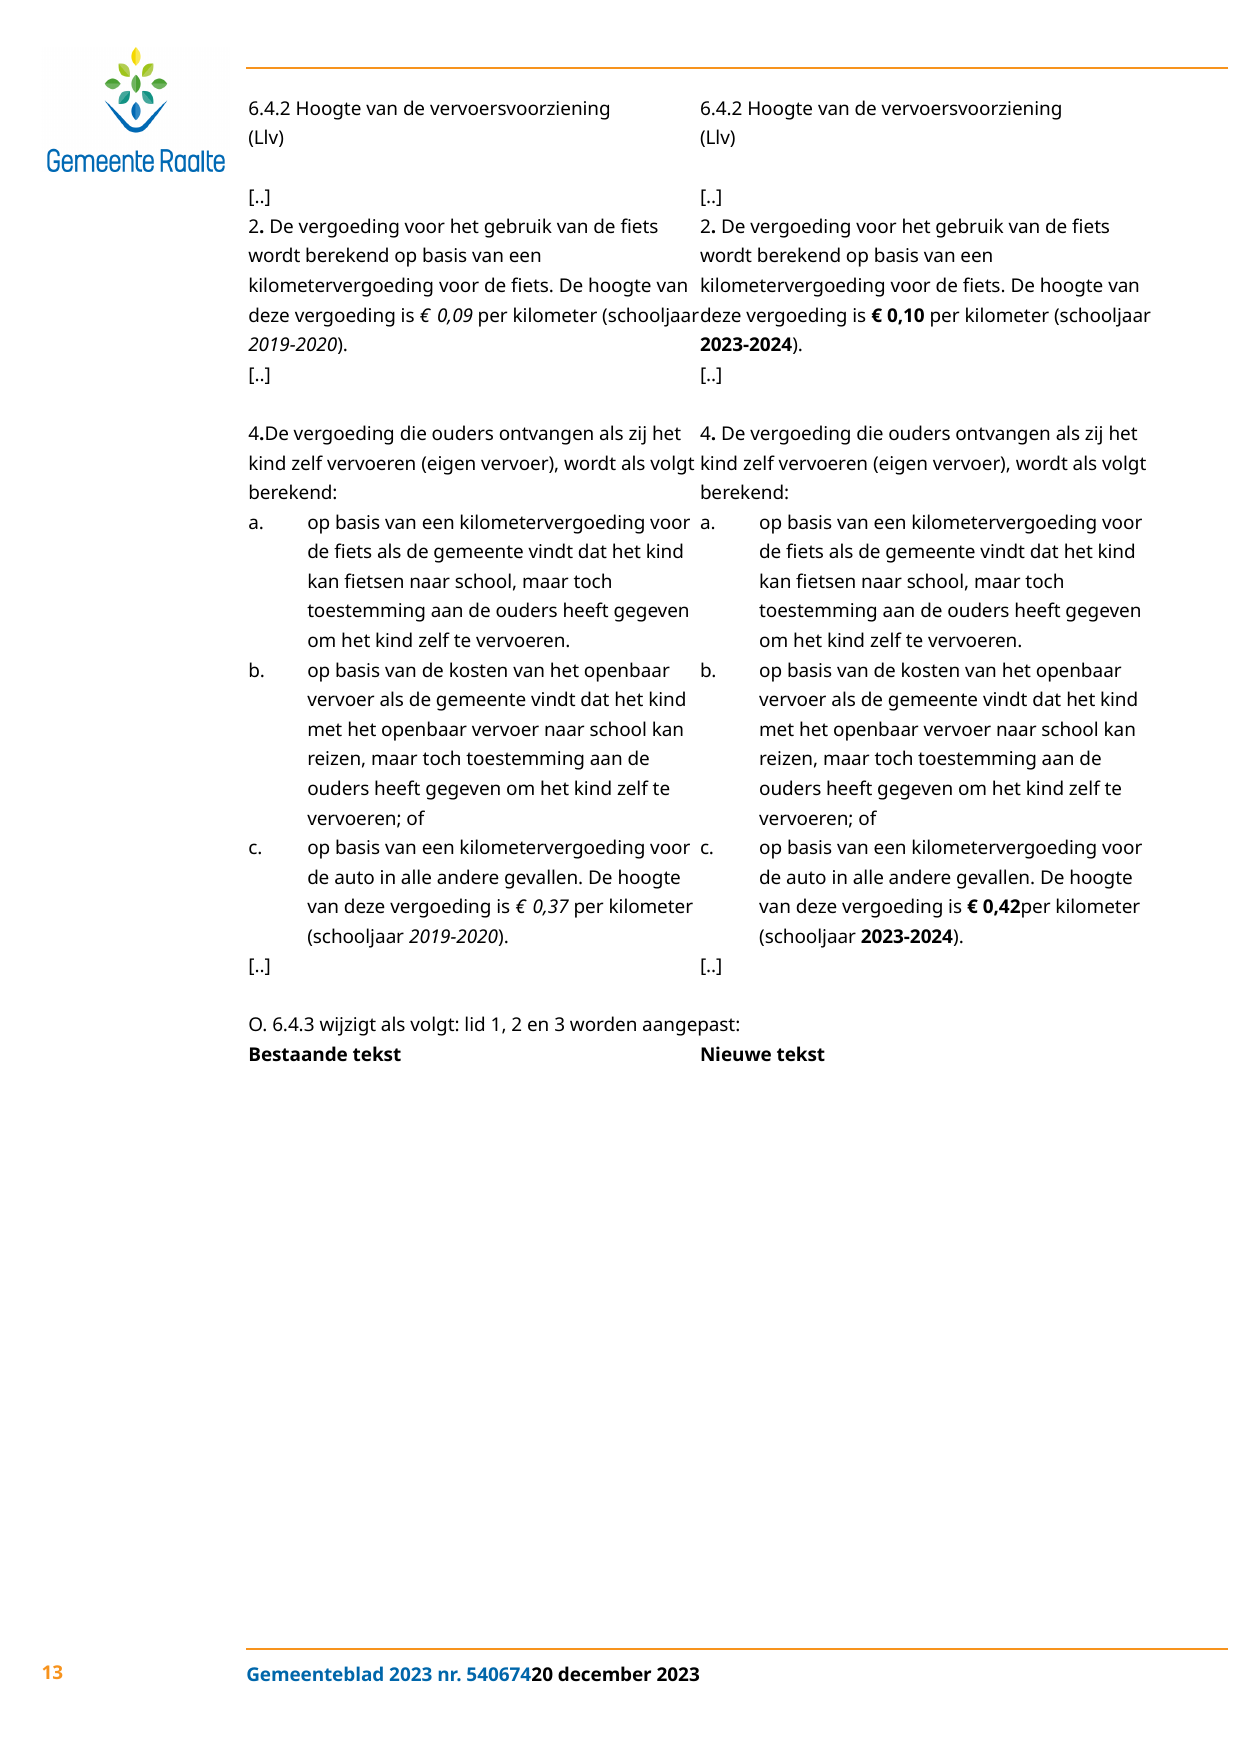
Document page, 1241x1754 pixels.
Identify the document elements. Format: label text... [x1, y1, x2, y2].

table_cell 6.4.2 Hoogte van de vervoersvoorziening (Llv) [..] 2. De vergoeding voor het gebruik van de fiets wordt berekend op basis van een kilometervergoeding voor de fiets. De hoogte van deze vergoeding is € 0,10 per kilometer (schooljaar 2023-2024). [..] 4. De vergoeding die ouders ontvangen als zij het kind zelf vervoeren (eigen vervoer), wordt als volgt berekend: op basis van een kilometervergoeding voor de fiets als de gemeente vindt dat het kind kan fietsen naar school, maar toch toestemming aan de ouders heeft gegeven om het kind zelf te vervoeren. op basis van de kosten van het openbaar vervoer als de gemeente vindt dat het kind met het openbaar vervoer naar school kan reizen, maar toch toestemming aan de ouders heeft gegeven om het kind zelf te vervoeren; of op basis van een kilometervergoeding voor de auto in alle andere gevallen. De hoogte van deze vergoeding is € 0,42per kilometer (schooljaar 2023-2024). [..] [700, 95, 1152, 978]
table_header Bestaande tekst [248, 1041, 700, 1067]
table_cell 6.4.2 Hoogte van de vervoersvoorziening (Llv) [..] 2. De vergoeding voor het gebruik van de fiets wordt berekend op basis van een kilometervergoeding voor de fiets. De hoogte van deze vergoeding is € 0,09 per kilometer (schooljaar 2019-2020). [..] 4.De vergoeding die ouders ontvangen als zij het kind zelf vervoeren (eigen vervoer), wordt als volgt berekend: op basis van een kilometervergoeding voor de fiets als de gemeente vindt dat het kind kan fietsen naar school, maar toch toestemming aan de ouders heeft gegeven om het kind zelf te vervoeren. op basis van de kosten van het openbaar vervoer als de gemeente vindt dat het kind met het openbaar vervoer naar school kan reizen, maar toch toestemming aan de ouders heeft gegeven om het kind zelf te vervoeren; of op basis van een kilometervergoeding voor de auto in alle andere gevallen. De hoogte van deze vergoeding is € 0,37 per kilometer (schooljaar 2019-2020). [..] [248, 95, 700, 978]
text O. 6.4.3 wijzigt als volgt: lid 1, 2 en 3 worden aangepast: [248, 1011, 1152, 1037]
picture [41, 47, 231, 172]
table_header Nieuwe tekst [700, 1041, 1152, 1067]
